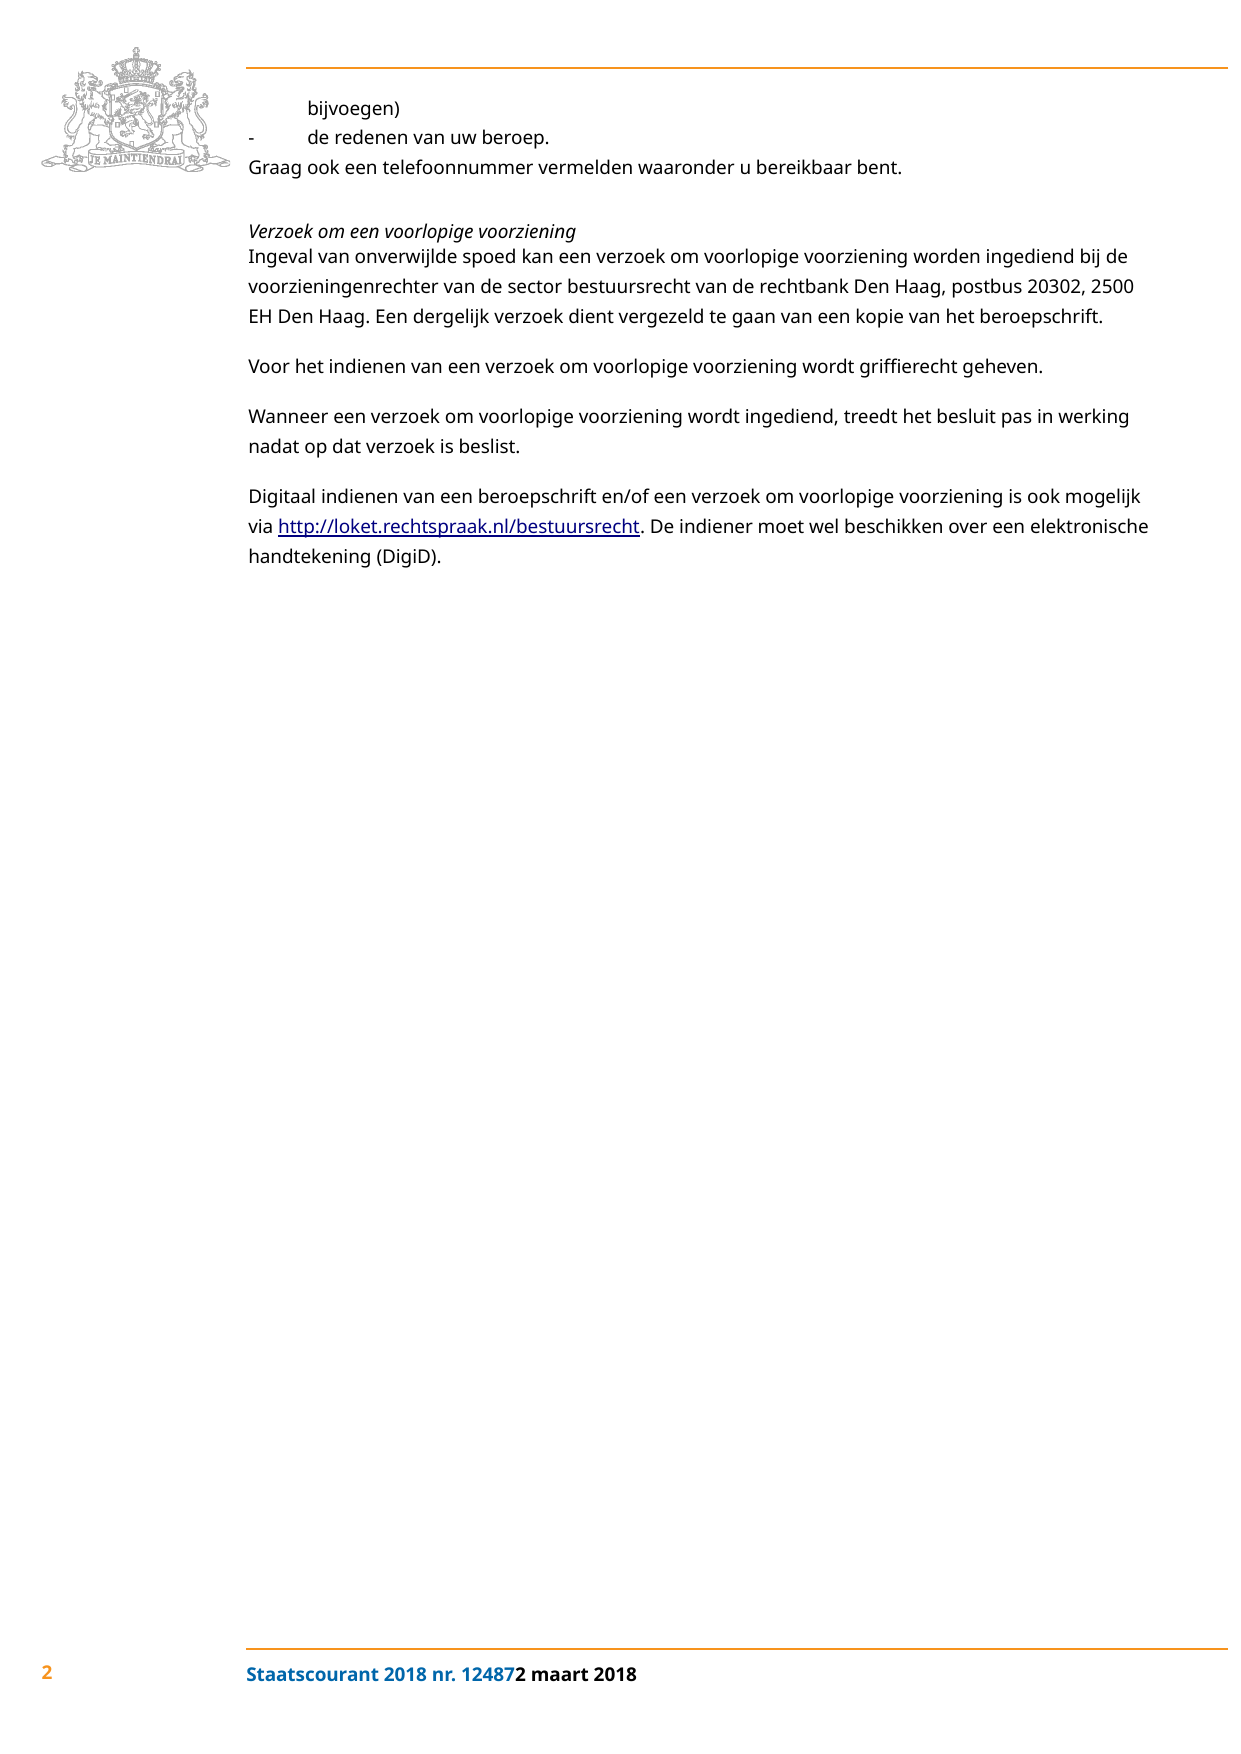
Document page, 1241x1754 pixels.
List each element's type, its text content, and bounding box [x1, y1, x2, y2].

picture [41, 47, 231, 172]
text Verzoek om een voorlopige voorziening [248, 218, 1152, 244]
text Wanneer een verzoek om voorlopige voorziening wordt ingediend, treedt het besluit pas in werking nadat op dat verzoek is beslist. [248, 404, 1152, 459]
text Voor het indienen van een verzoek om voorlopige voorziening wordt griffierecht geheven. [248, 353, 1152, 379]
text Ingeval van onverwijlde spoed kan een verzoek om voorlopige voorziening worden ingediend bij de voorzieningenrechter van de sector bestuursrecht van de rechtbank Den Haag, postbus 20302, 2500 EH Den Haag. Een dergelijk verzoek dient vergezeld te gaan van een kopie van het beroepschrift. [248, 244, 1152, 328]
list de redenen van uw beroep. [248, 124, 1152, 150]
text Graag ook een telefoonnummer vermelden waaronder u bereikbaar bent. [248, 154, 1152, 180]
text Digitaal indienen van een beroepschrift en/of een verzoek om voorlopige voorziening is ook mogelijk via http://loket.rechtspraak.nl/bestuursrecht. De indiener moet wel beschikken over een elektronische handtekening (DigiD). [248, 484, 1152, 568]
list bijvoegen) [248, 95, 1152, 121]
